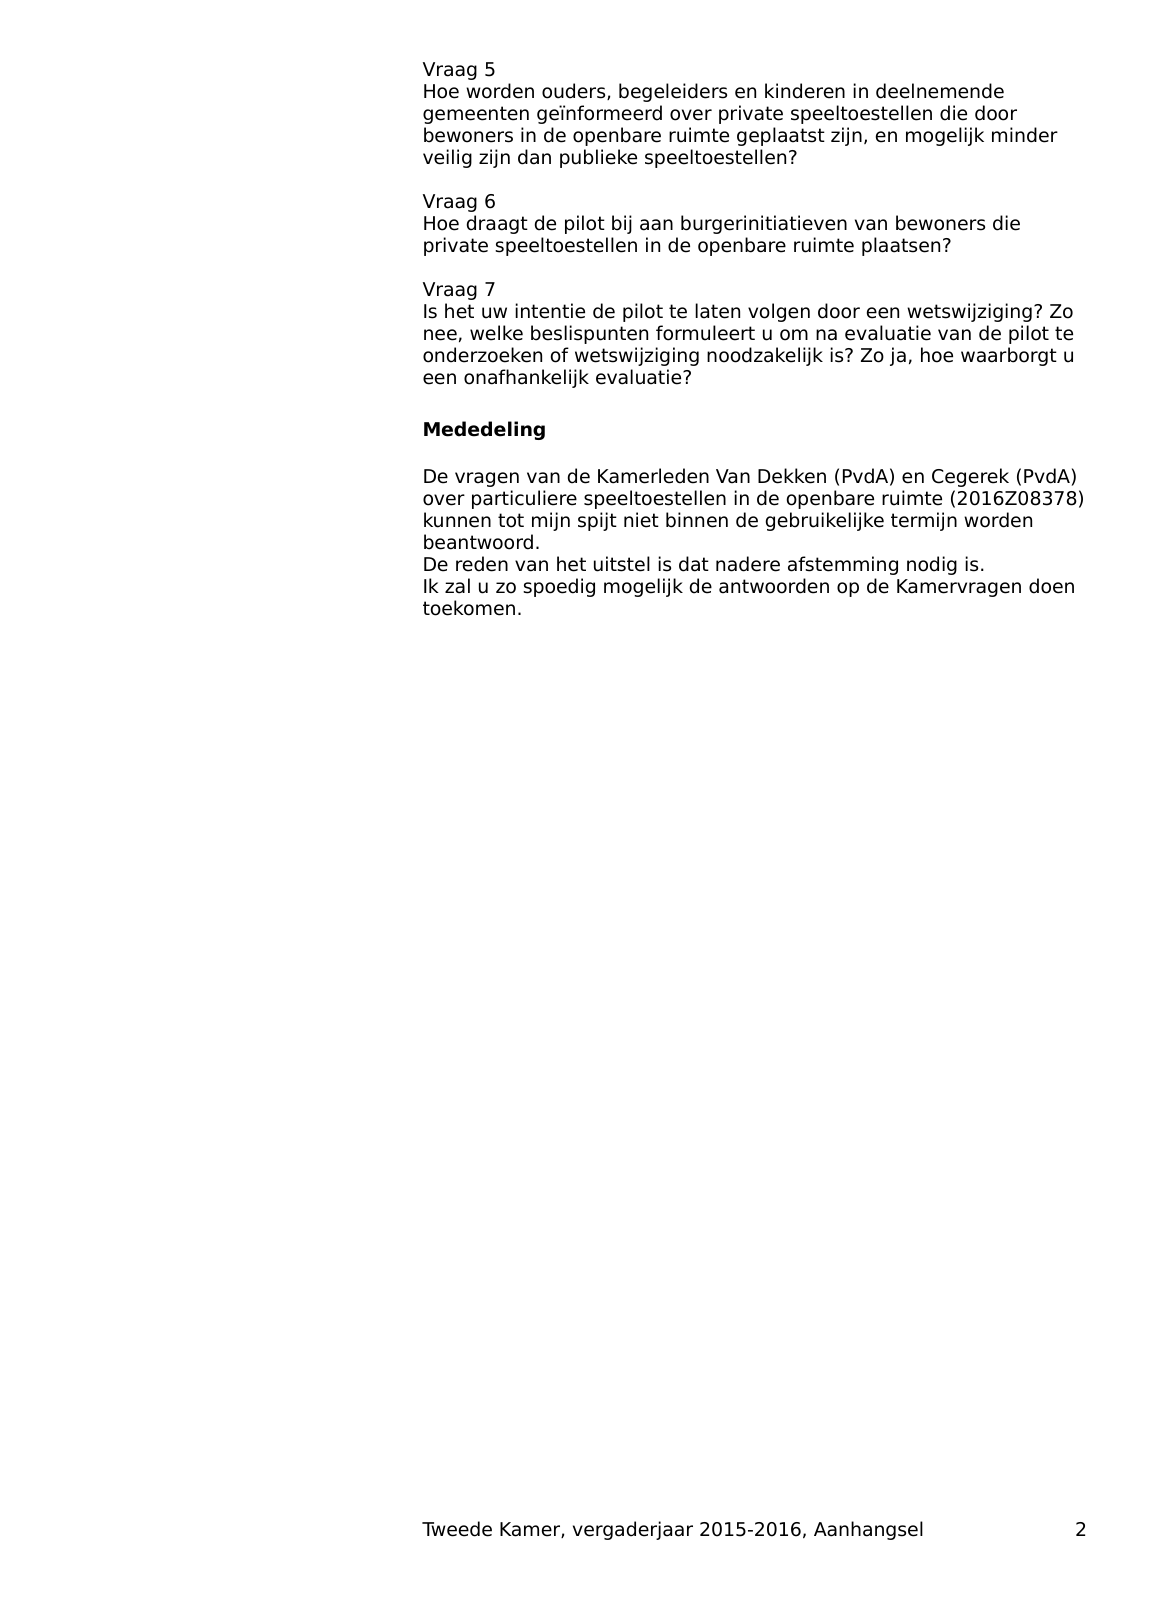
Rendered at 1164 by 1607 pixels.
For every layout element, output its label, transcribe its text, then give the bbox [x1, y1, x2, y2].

text De vragen van de Kamerleden Van Dekken (PvdA) en Cegerek (PvdA) over particuliere speeltoestellen in de openbare ruimte (2016Z08378) kunnen tot mijn spijt niet binnen de gebruikelijke termijn worden beantwoord. [422, 466, 1087, 554]
text Vraag 5 [422, 59, 1087, 81]
text Hoe worden ouders, begeleiders en kinderen in deelnemende gemeenten geïnformeerd over private speeltoestellen die door bewoners in de openbare ruimte geplaatst zijn, en mogelijk minder veilig zijn dan publieke speeltoestellen? [422, 81, 1087, 169]
text Ik zal u zo spoedig mogelijk de antwoorden op de Kamervragen doen toekomen. [422, 576, 1087, 620]
text Is het uw intentie de pilot te laten volgen door een wetswijziging? Zo nee, welke beslispunten formuleert u om na evaluatie van de pilot te onderzoeken of wetswijziging noodzakelijk is? Zo ja, hoe waarborgt u een onafhankelijk evaluatie? [422, 301, 1087, 389]
text Vraag 7 [422, 279, 1087, 301]
text Vraag 6 [422, 191, 1087, 213]
text De reden van het uitstel is dat nadere afstemming nodig is. [422, 554, 1087, 576]
subtitle Mededeling [422, 419, 1087, 441]
text Hoe draagt de pilot bij aan burgerinitiatieven van bewoners die private speeltoestellen in de openbare ruimte plaatsen? [422, 213, 1087, 257]
